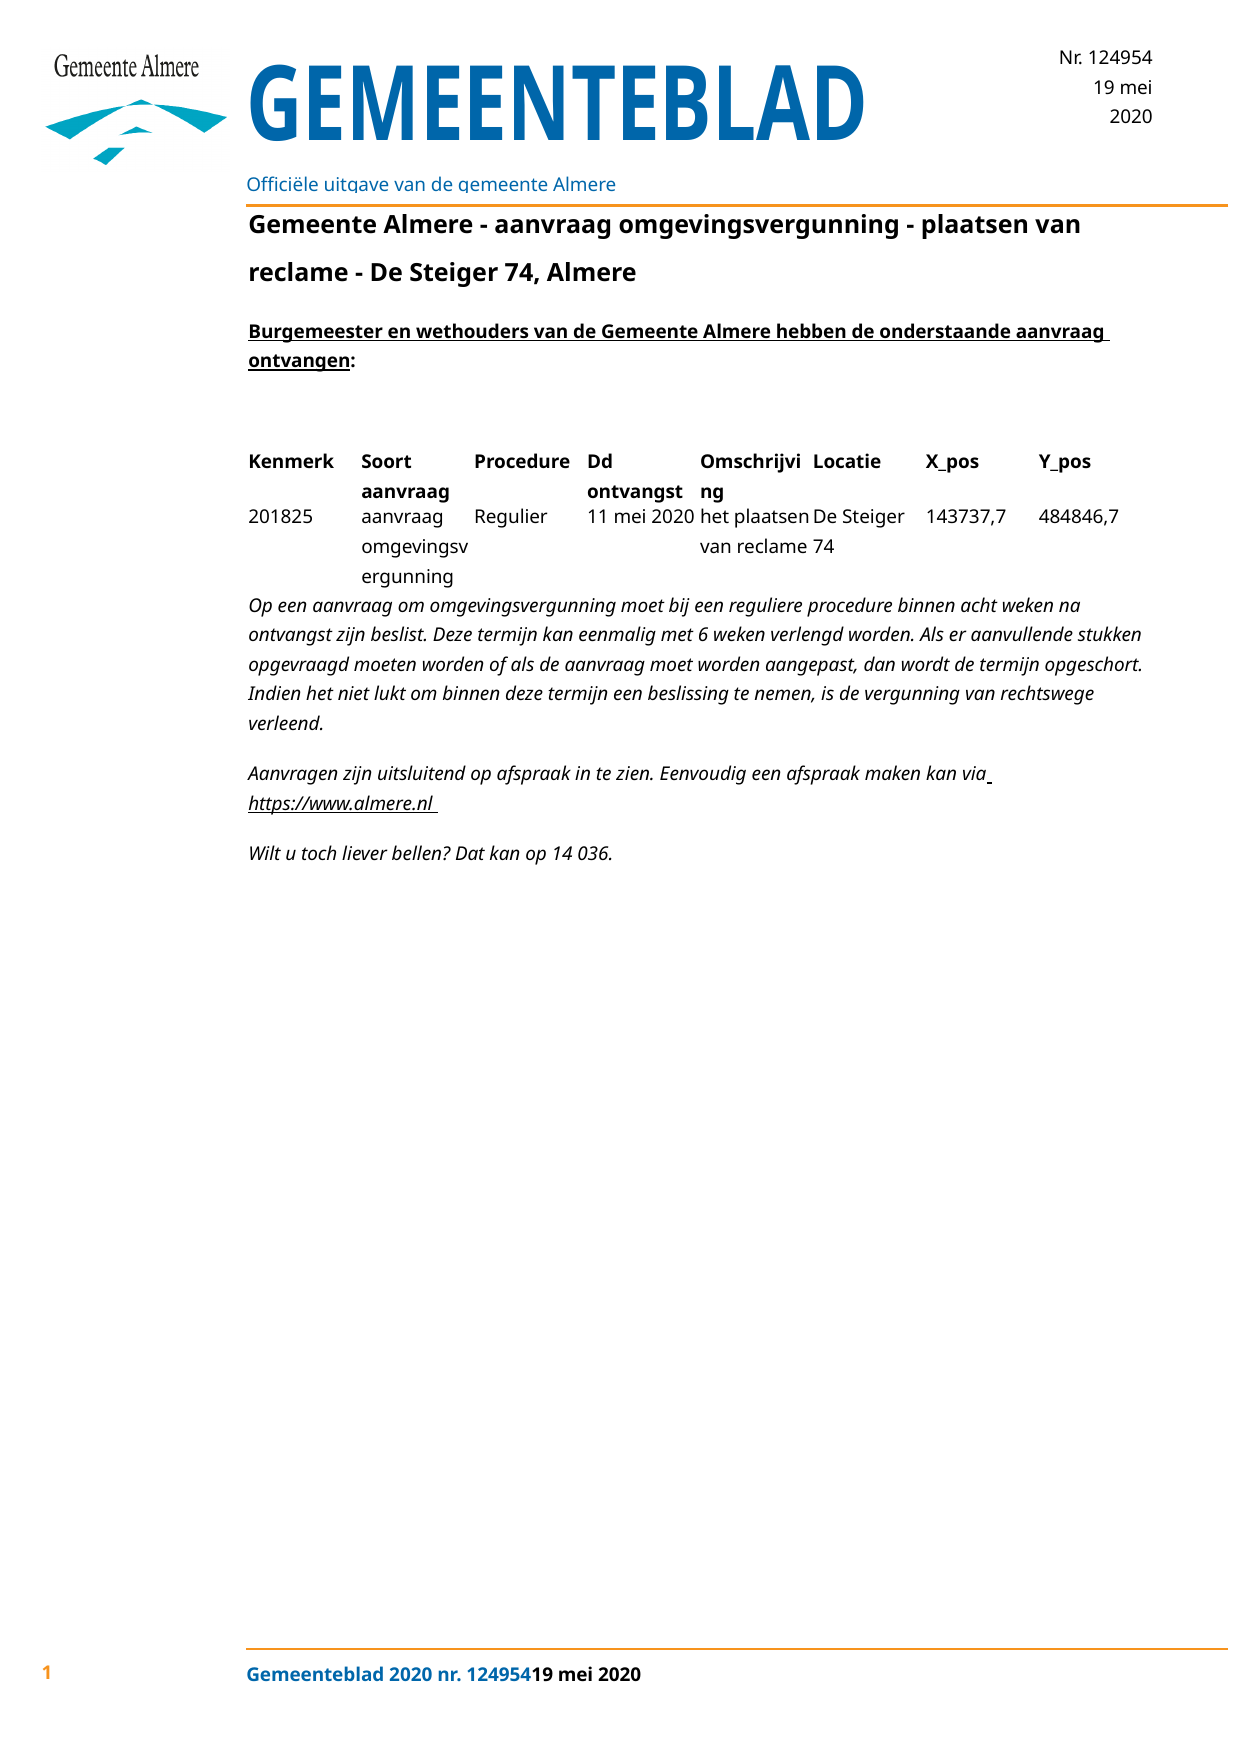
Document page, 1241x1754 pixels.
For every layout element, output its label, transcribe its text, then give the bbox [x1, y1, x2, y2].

table_cell het plaatsen van reclame [700, 504, 813, 589]
table_header X_pos [926, 449, 1038, 504]
table_cell Regulier [474, 504, 587, 589]
table_header Procedure [474, 449, 587, 504]
table_header Locatie [813, 449, 926, 504]
table_header Dd ontvangst [587, 449, 700, 504]
text Gemeente Almere - aanvraag omgevingsvergunning - plaatsen van reclame - De Steiger 74, Almere [248, 207, 1152, 288]
text Wilt u toch liever bellen? Dat kan op 14 036. [248, 841, 1152, 866]
table_header Kenmerk [248, 449, 361, 504]
picture [41, 47, 231, 172]
table_header Soort aanvraag [361, 449, 474, 504]
table_cell 201825 [248, 504, 361, 589]
text Aanvragen zijn uitsluitend op afspraak in te zien. Eenvoudig een afspraak maken kan via https://www.almere.nl [248, 761, 1152, 816]
table_cell aanvraag omgevingsvergunning [361, 504, 474, 589]
text Burgemeester en wethouders van de Gemeente Almere hebben de onderstaande aanvraag ontvangen: [248, 318, 1152, 373]
table_cell 143737,7 [926, 504, 1038, 589]
table_cell 484846,7 [1039, 504, 1152, 589]
table_cell De Steiger 74 [813, 504, 926, 589]
table_header Omschrijving [700, 449, 813, 504]
table_header Y_pos [1039, 449, 1152, 504]
text Op een aanvraag om omgevingsvergunning moet bij een reguliere procedure binnen acht weken na ontvangst zijn beslist. Deze termijn kan eenmalig met 6 weken verlengd worden. Als er aanvullende stukken opgevraagd moeten worden of als de aanvraag moet worden aangepast, dan wordt de termijn opgeschort. Indien het niet lukt om binnen deze termijn een beslissing te nemen, is de vergunning van rechtswege verleend. [248, 592, 1152, 736]
table_cell 11 mei 2020 [587, 504, 700, 589]
